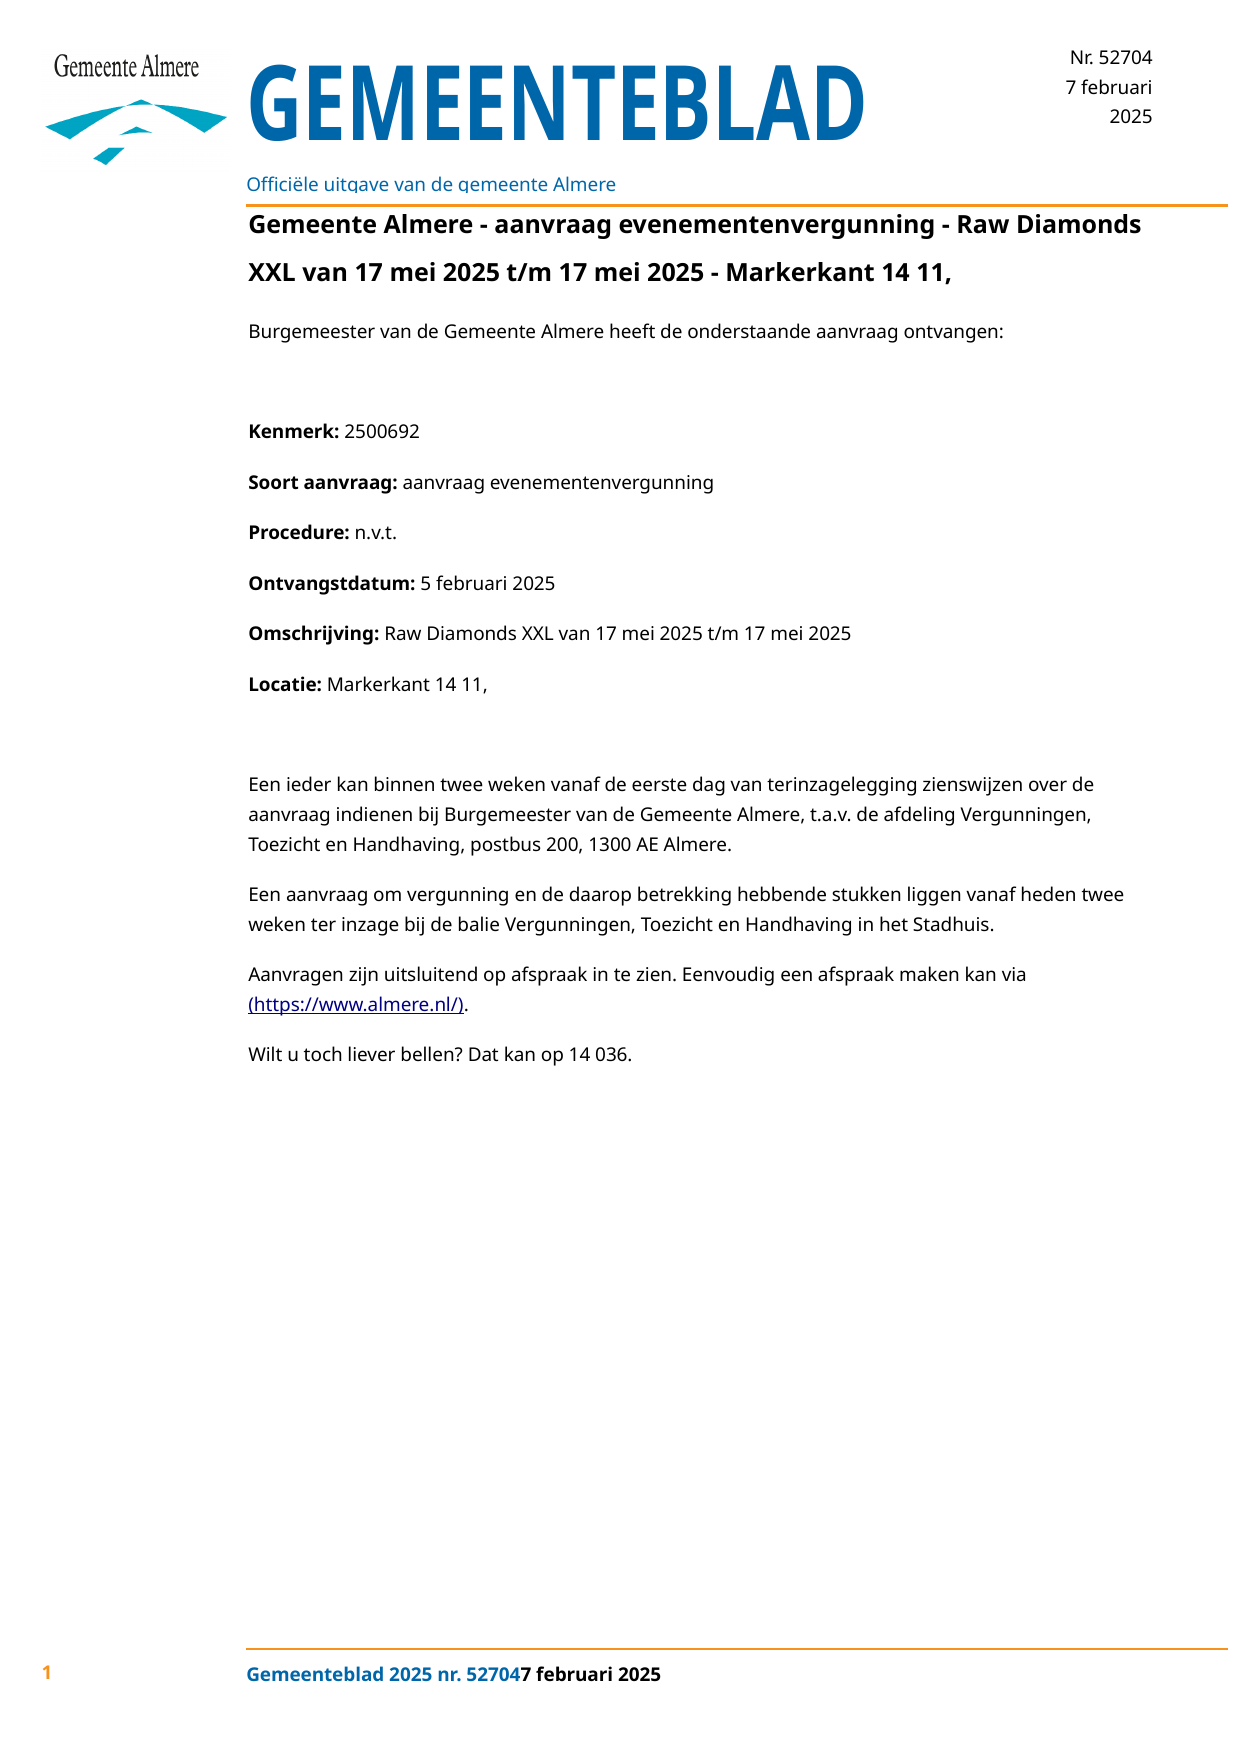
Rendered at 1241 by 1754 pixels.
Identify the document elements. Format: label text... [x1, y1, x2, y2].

text Een aanvraag om vergunning en de daarop betrekking hebbende stukken liggen vanaf heden twee weken ter inzage bij de balie Vergunningen, Toezicht en Handhaving in het Stadhuis. [248, 881, 1152, 937]
text Omschrijving: Raw Diamonds XXL van 17 mei 2025 t/m 17 mei 2025 [248, 620, 1152, 646]
text Een ieder kan binnen twee weken vanaf de eerste dag van terinzagelegging zienswijzen over de aanvraag indienen bij Burgemeester van de Gemeente Almere, t.a.v. de afdeling Vergunningen, Toezicht en Handhaving, postbus 200, 1300 AE Almere. [248, 772, 1152, 857]
text Procedure: n.v.t. [248, 519, 1152, 545]
text Kenmerk: 2500692 [248, 419, 1152, 444]
text Ontvangstdatum: 5 februari 2025 [248, 570, 1152, 596]
text Burgemeester van de Gemeente Almere heeft de onderstaande aanvraag ontvangen: [248, 318, 1152, 344]
picture [41, 47, 231, 172]
text Aanvragen zijn uitsluitend op afspraak in te zien. Eenvoudig een afspraak maken kan via (https://www.almere.nl/). [248, 961, 1152, 1017]
text Wilt u toch liever bellen? Dat kan op 14 036. [248, 1041, 1152, 1067]
text Locatie: Markerkant 14 11, [248, 671, 1152, 697]
text Gemeente Almere - aanvraag evenementenvergunning - Raw Diamonds XXL van 17 mei 2025 t/m 17 mei 2025 - Markerkant 14 11, [248, 207, 1152, 288]
text Soort aanvraag: aanvraag evenementenvergunning [248, 469, 1152, 495]
